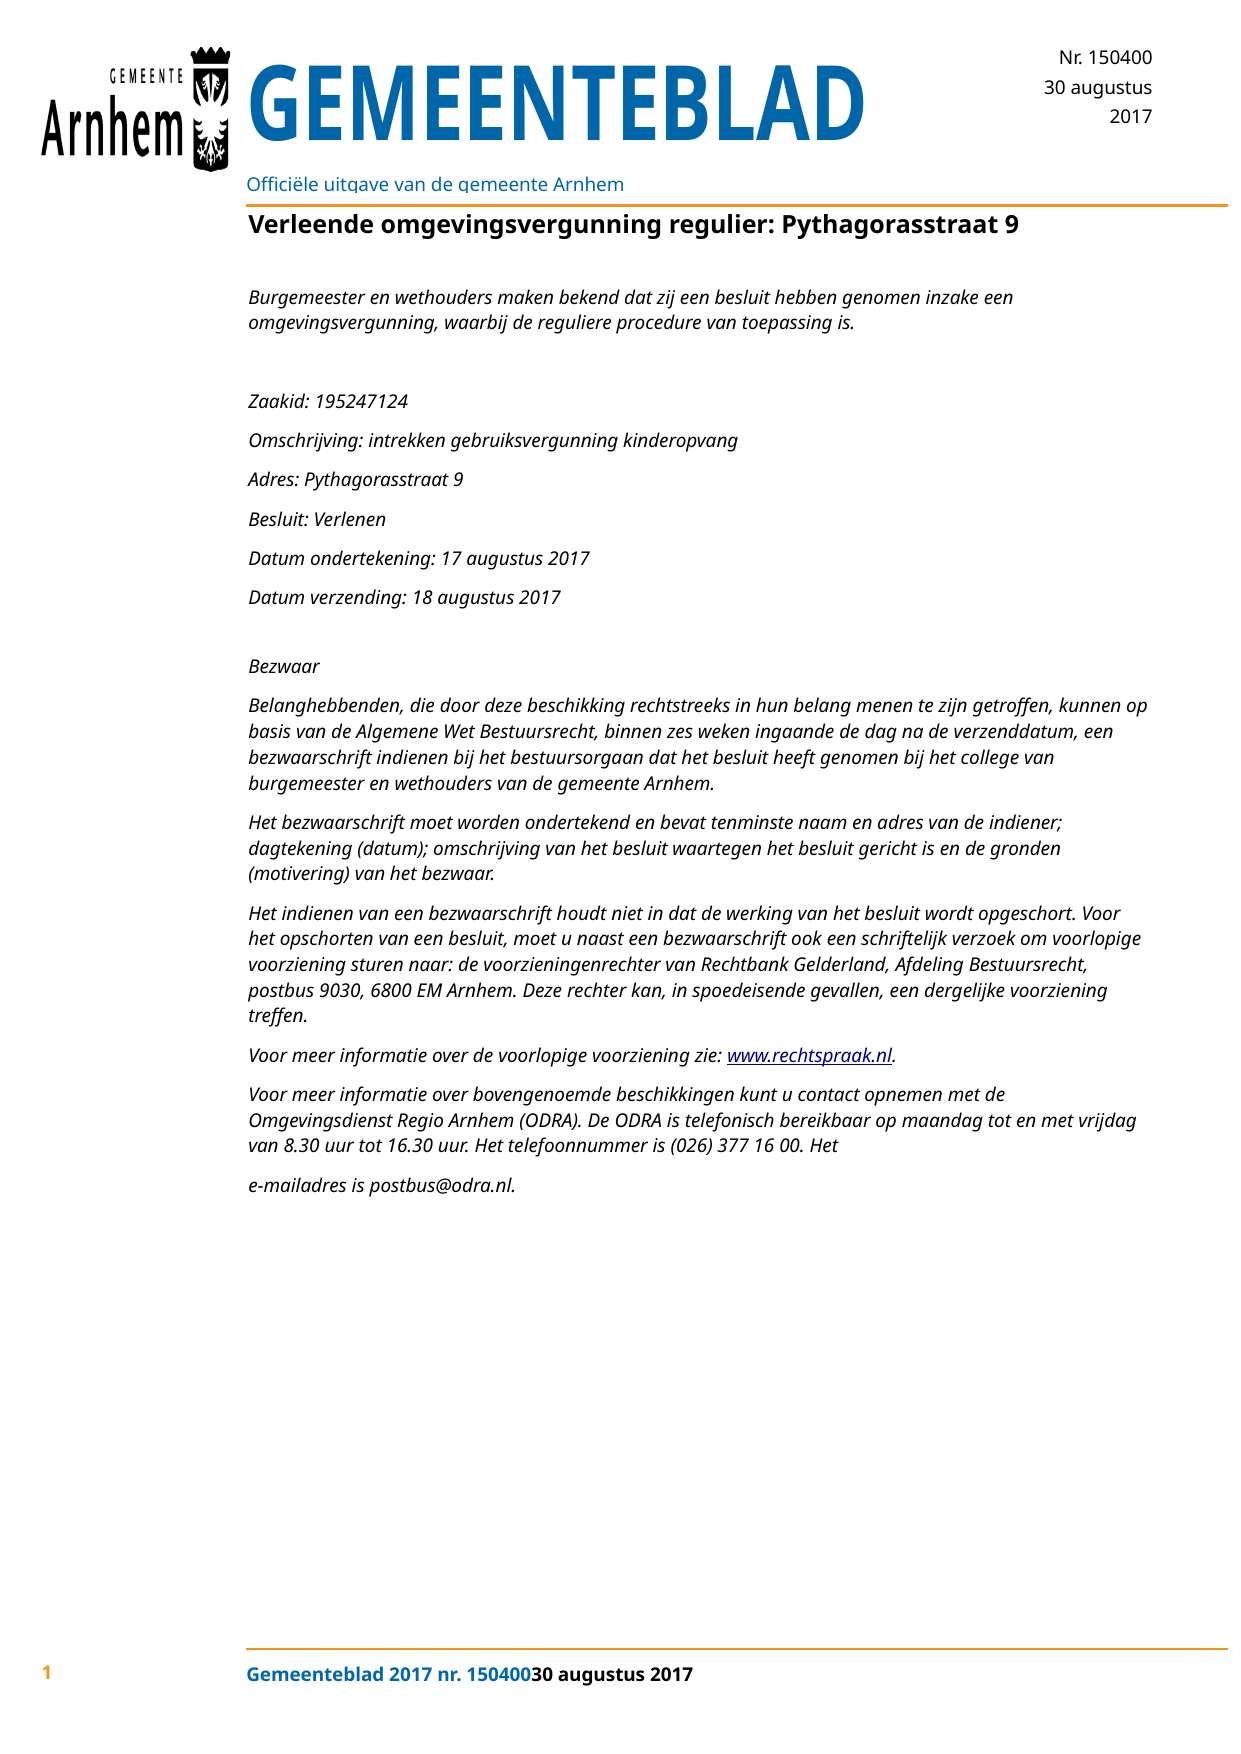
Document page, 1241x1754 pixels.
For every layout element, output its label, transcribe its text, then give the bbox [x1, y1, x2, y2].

text Adres: Pythagorasstraat 9 [248, 467, 1152, 492]
text Bezwaar [248, 653, 1152, 679]
text Het indienen van een bezwaarschrift houdt niet in dat de werking van het besluit wordt opgeschort. Voor het opschorten van een besluit, moet u naast een bezwaarschrift ook een schriftelijk verzoek om voorlopige voorziening sturen naar: de voorzieningenrechter van Rechtbank Gelderland, Afdeling Bestuursrecht, postbus 9030, 6800 EM Arnhem. Deze rechter kan, in spoedeisende gevallen, een dergelijke voorziening treffen. [248, 900, 1152, 1028]
text Het bezwaarschrift moet worden ondertekend en bevat tenminste naam en adres van de indiener; dagtekening (datum); omschrijving van het besluit waartegen het besluit gericht is en de gronden (motivering) van het bezwaar. [248, 809, 1152, 886]
text Besluit: Verlenen [248, 506, 1152, 532]
text e-mailadres is postbus@odra.nl. [248, 1172, 1152, 1198]
text Belanghebbenden, die door deze beschikking rechtstreeks in hun belang menen te zijn getroffen, kunnen op basis van de Algemene Wet Bestuursrecht, binnen zes weken ingaande de dag na de verzenddatum, een bezwaarschrift indienen bij het bestuursorgaan dat het besluit heeft genomen bij het college van burgemeester en wethouders van de gemeente Arnhem. [248, 693, 1152, 796]
text Datum ondertekening: 17 augustus 2017 [248, 545, 1152, 571]
text Datum verzending: 18 augustus 2017 [248, 584, 1152, 610]
text Voor meer informatie over bovengenoemde beschikkingen kunt u contact opnemen met de Omgevingsdienst Regio Arnhem (ODRA). De ODRA is telefonisch bereikbaar op maandag tot en met vrijdag van 8.30 uur tot 16.30 uur. Het telefoonnummer is (026) 377 16 00. Het [248, 1081, 1152, 1158]
text Zaakid: 195247124 [248, 388, 1152, 414]
text Burgemeester en wethouders maken bekend dat zij een besluit hebben genomen inzake een omgevingsvergunning, waarbij de reguliere procedure van toepassing is. [248, 284, 1152, 335]
text Omschrijving: intrekken gebruiksvergunning kinderopvang [248, 427, 1152, 453]
picture [41, 47, 231, 172]
text Verleende omgevingsvergunning regulier: Pythagorasstraat 9 [248, 207, 1152, 241]
text Voor meer informatie over de voorlopige voorziening zie: www.rechtspraak.nl. [248, 1042, 1152, 1068]
